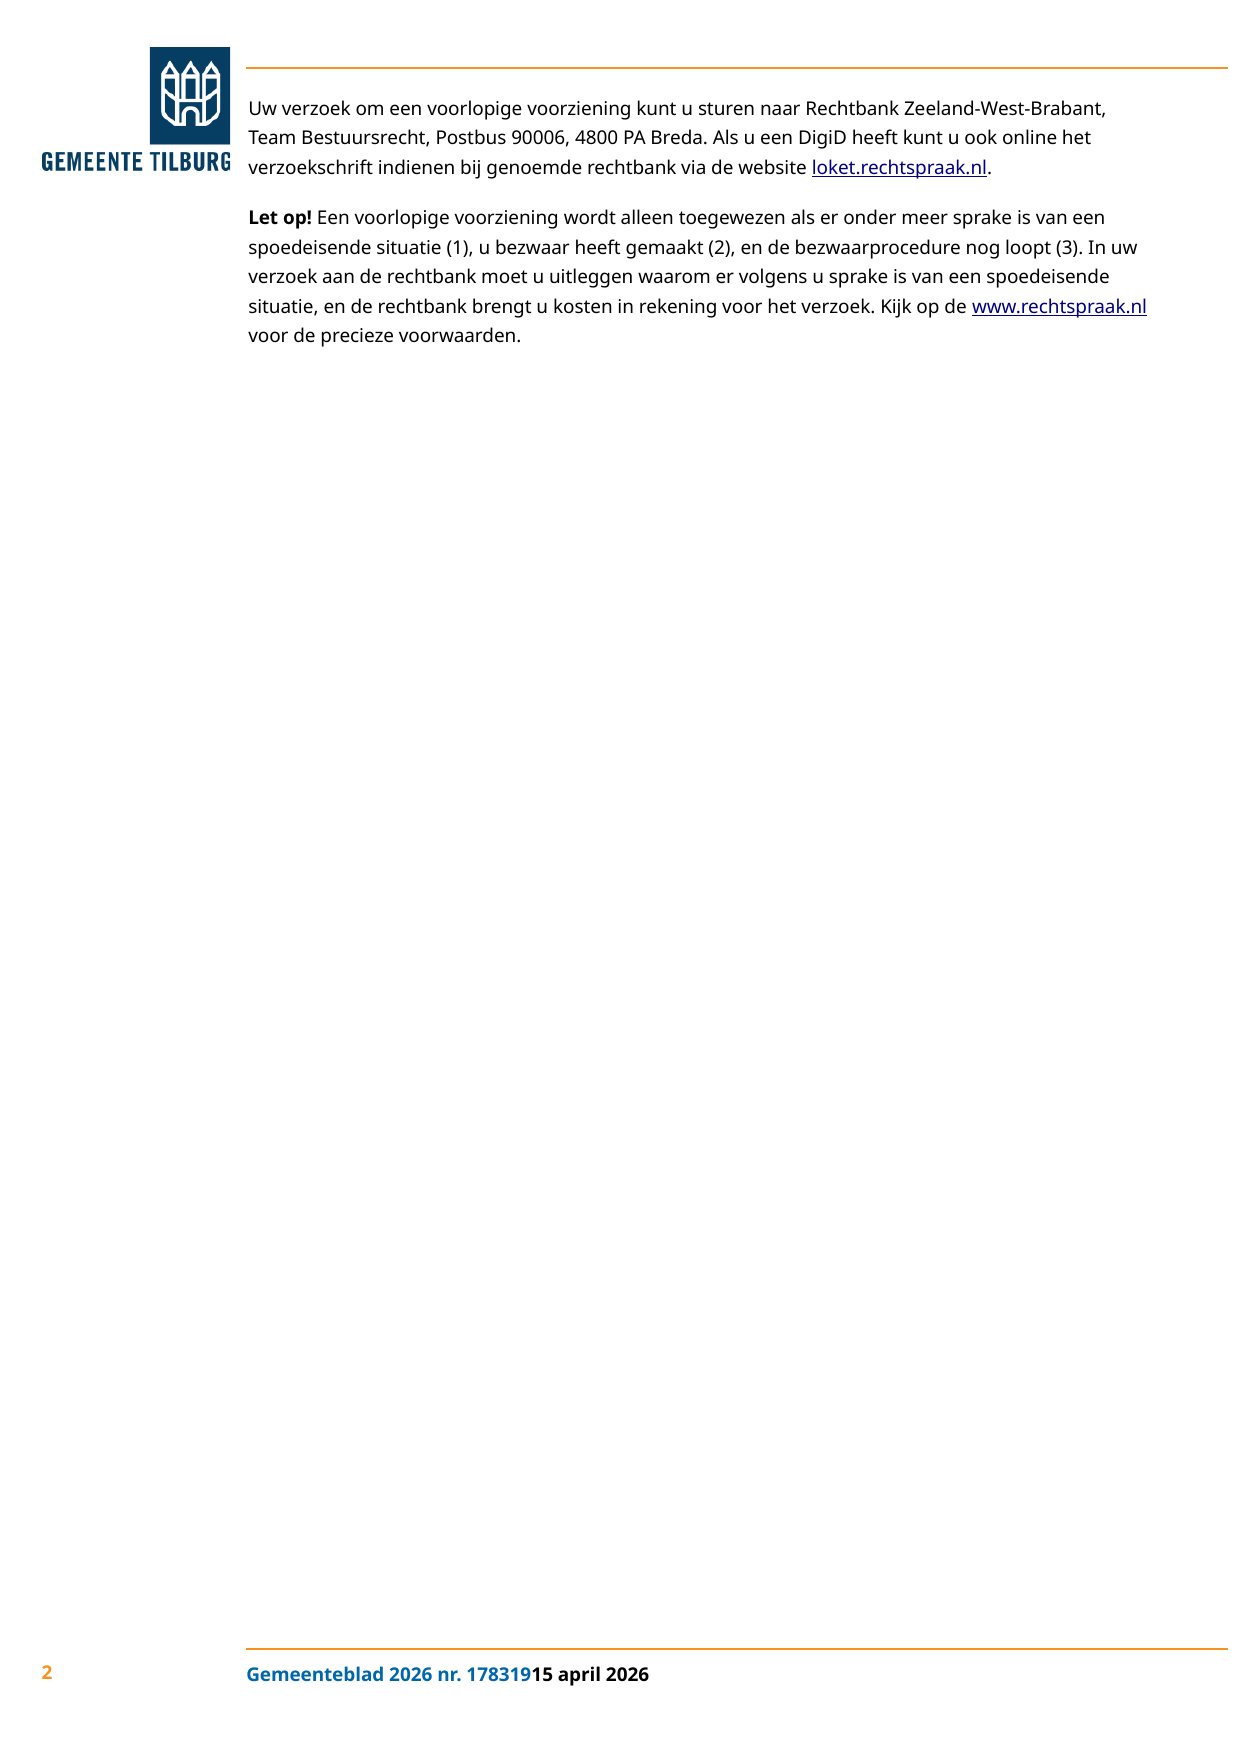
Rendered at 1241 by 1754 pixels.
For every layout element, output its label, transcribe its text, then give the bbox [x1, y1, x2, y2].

picture [41, 47, 231, 172]
text Uw verzoek om een voorlopige voorziening kunt u sturen naar Rechtbank Zeeland-West-Brabant, Team Bestuursrecht, Postbus 90006, 4800 PA Breda. Als u een DigiD heeft kunt u ook online het verzoekschrift indienen bij genoemde rechtbank via de website loket.rechtspraak.nl. [248, 95, 1152, 180]
text Let op! Een voorlopige voorziening wordt alleen toegewezen als er onder meer sprake is van een spoedeisende situatie (1), u bezwaar heeft gemaakt (2), en de bezwaarprocedure nog loopt (3). In uw verzoek aan de rechtbank moet u uitleggen waarom er volgens u sprake is van een spoedeisende situatie, en de rechtbank brengt u kosten in rekening voor het verzoek. Kijk op de www.rechtspraak.nl voor de precieze voorwaarden. [248, 204, 1152, 348]
